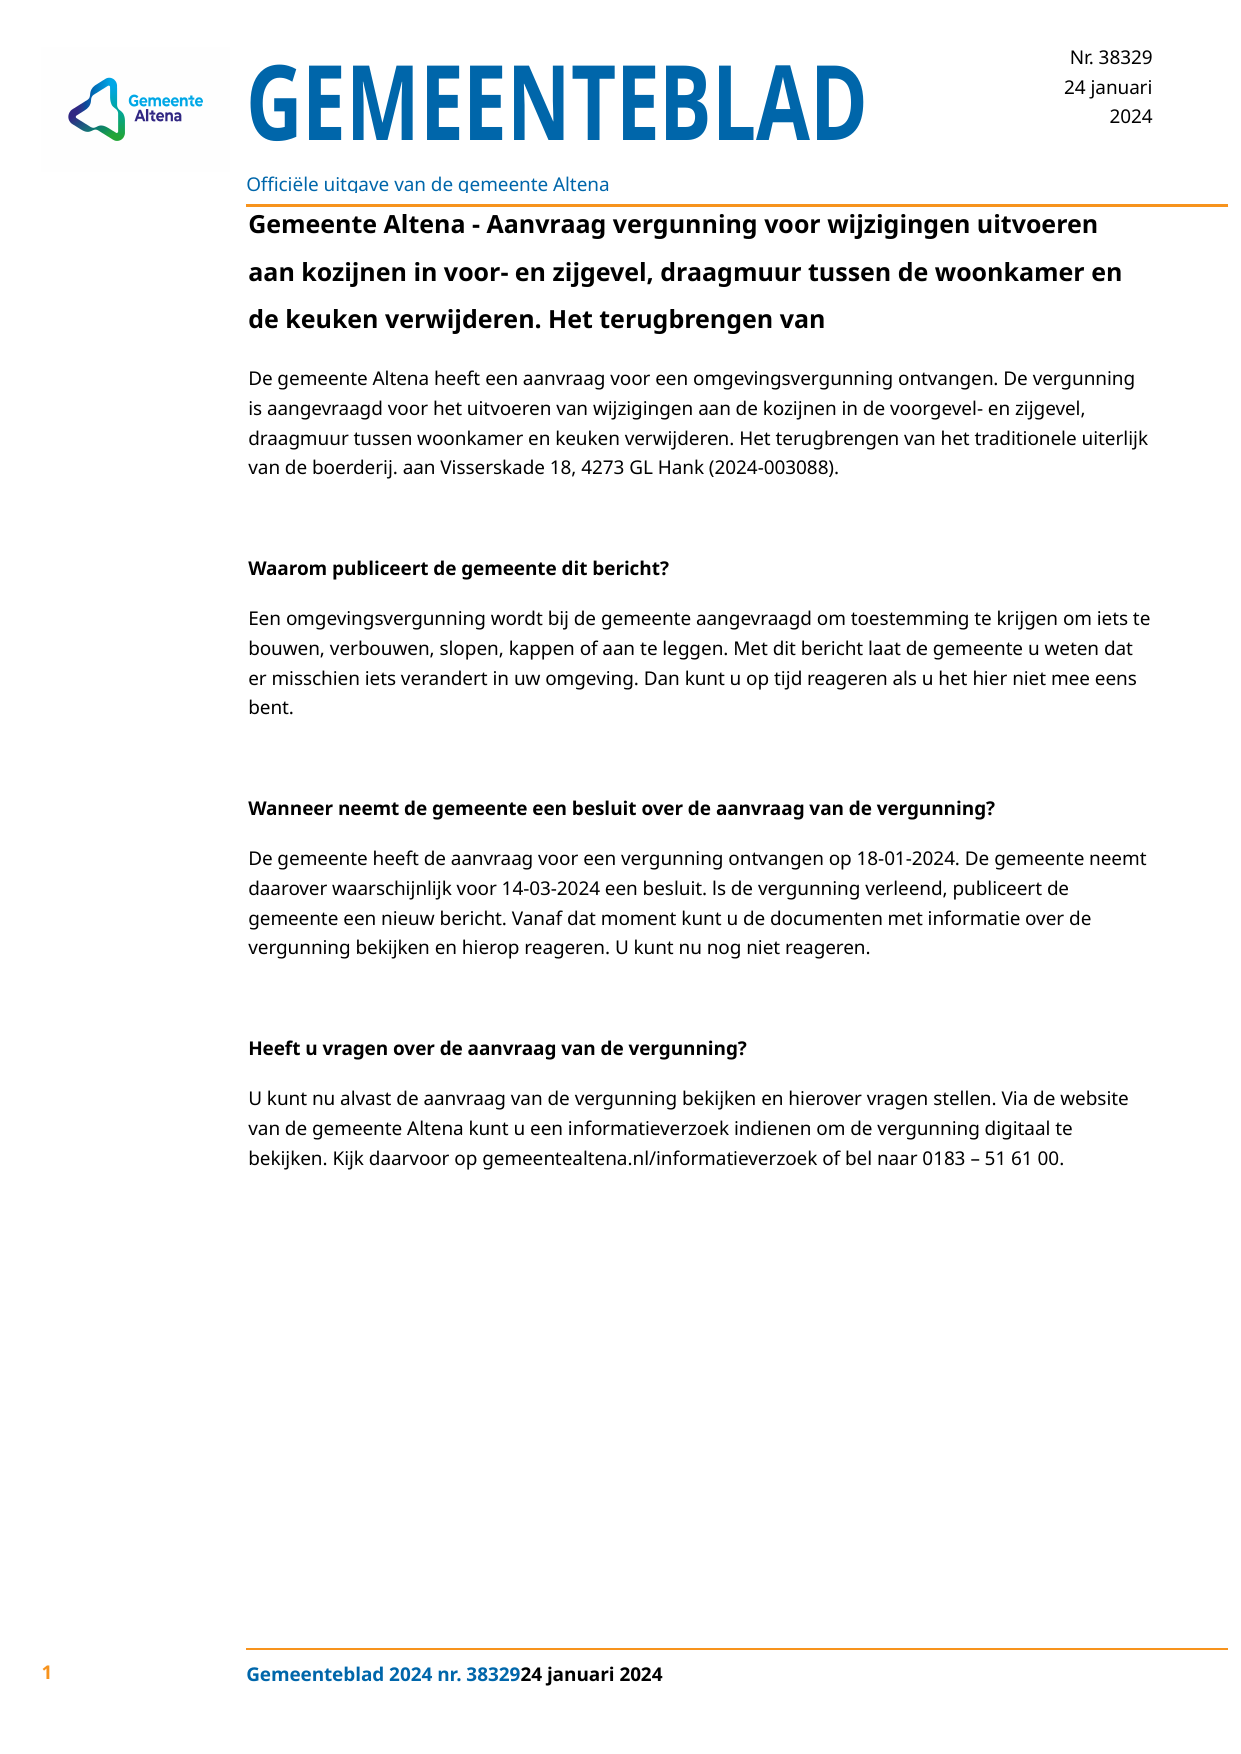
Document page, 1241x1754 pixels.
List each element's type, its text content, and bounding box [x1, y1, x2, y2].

text Een omgevingsvergunning wordt bij de gemeente aangevraagd om toestemming te krijgen om iets te bouwen, verbouwen, slopen, kappen of aan te leggen. Met dit bericht laat de gemeente u weten dat er misschien iets verandert in uw omgeving. Dan kunt u op tijd reageren als u het hier niet mee eens bent. [248, 606, 1152, 720]
text Waarom publiceert de gemeente dit bericht? [248, 555, 1152, 581]
text U kunt nu alvast de aanvraag van de vergunning bekijken en hierover vragen stellen. Via de website van de gemeente Altena kunt u een informatieverzoek indienen om de vergunning digitaal te bekijken. Kijk daarvoor op gemeentealtena.nl/informatieverzoek of bel naar 0183 – 51 61 00. [248, 1086, 1152, 1170]
picture [41, 47, 231, 172]
text Heeft u vragen over de aanvraag van de vergunning? [248, 1035, 1152, 1061]
text De gemeente heeft de aanvraag voor een vergunning ontvangen op 18-01-2024. De gemeente neemt daarover waarschijnlijk voor 14-03-2024 een besluit. ls de vergunning verleend, publiceert de gemeente een nieuw bericht. Vanaf dat moment kunt u de documenten met informatie over de vergunning bekijken en hierop reageren. U kunt nu nog niet reageren. [248, 846, 1152, 960]
text Gemeente Altena - Aanvraag vergunning voor wijzigingen uitvoeren aan kozijnen in voor- en zijgevel, draagmuur tussen de woonkamer en de keuken verwijderen. Het terugbrengen van [248, 207, 1152, 336]
text De gemeente Altena heeft een aanvraag voor een omgevingsvergunning ontvangen. De vergunning is aangevraagd voor het uitvoeren van wijzigingen aan de kozijnen in de voorgevel- en zijgevel, draagmuur tussen woonkamer en keuken verwijderen. Het terugbrengen van het traditionele uiterlijk van de boerderij. aan Visserskade 18, 4273 GL Hank (2024-003088). [248, 366, 1152, 480]
text Wanneer neemt de gemeente een besluit over de aanvraag van de vergunning? [248, 795, 1152, 821]
